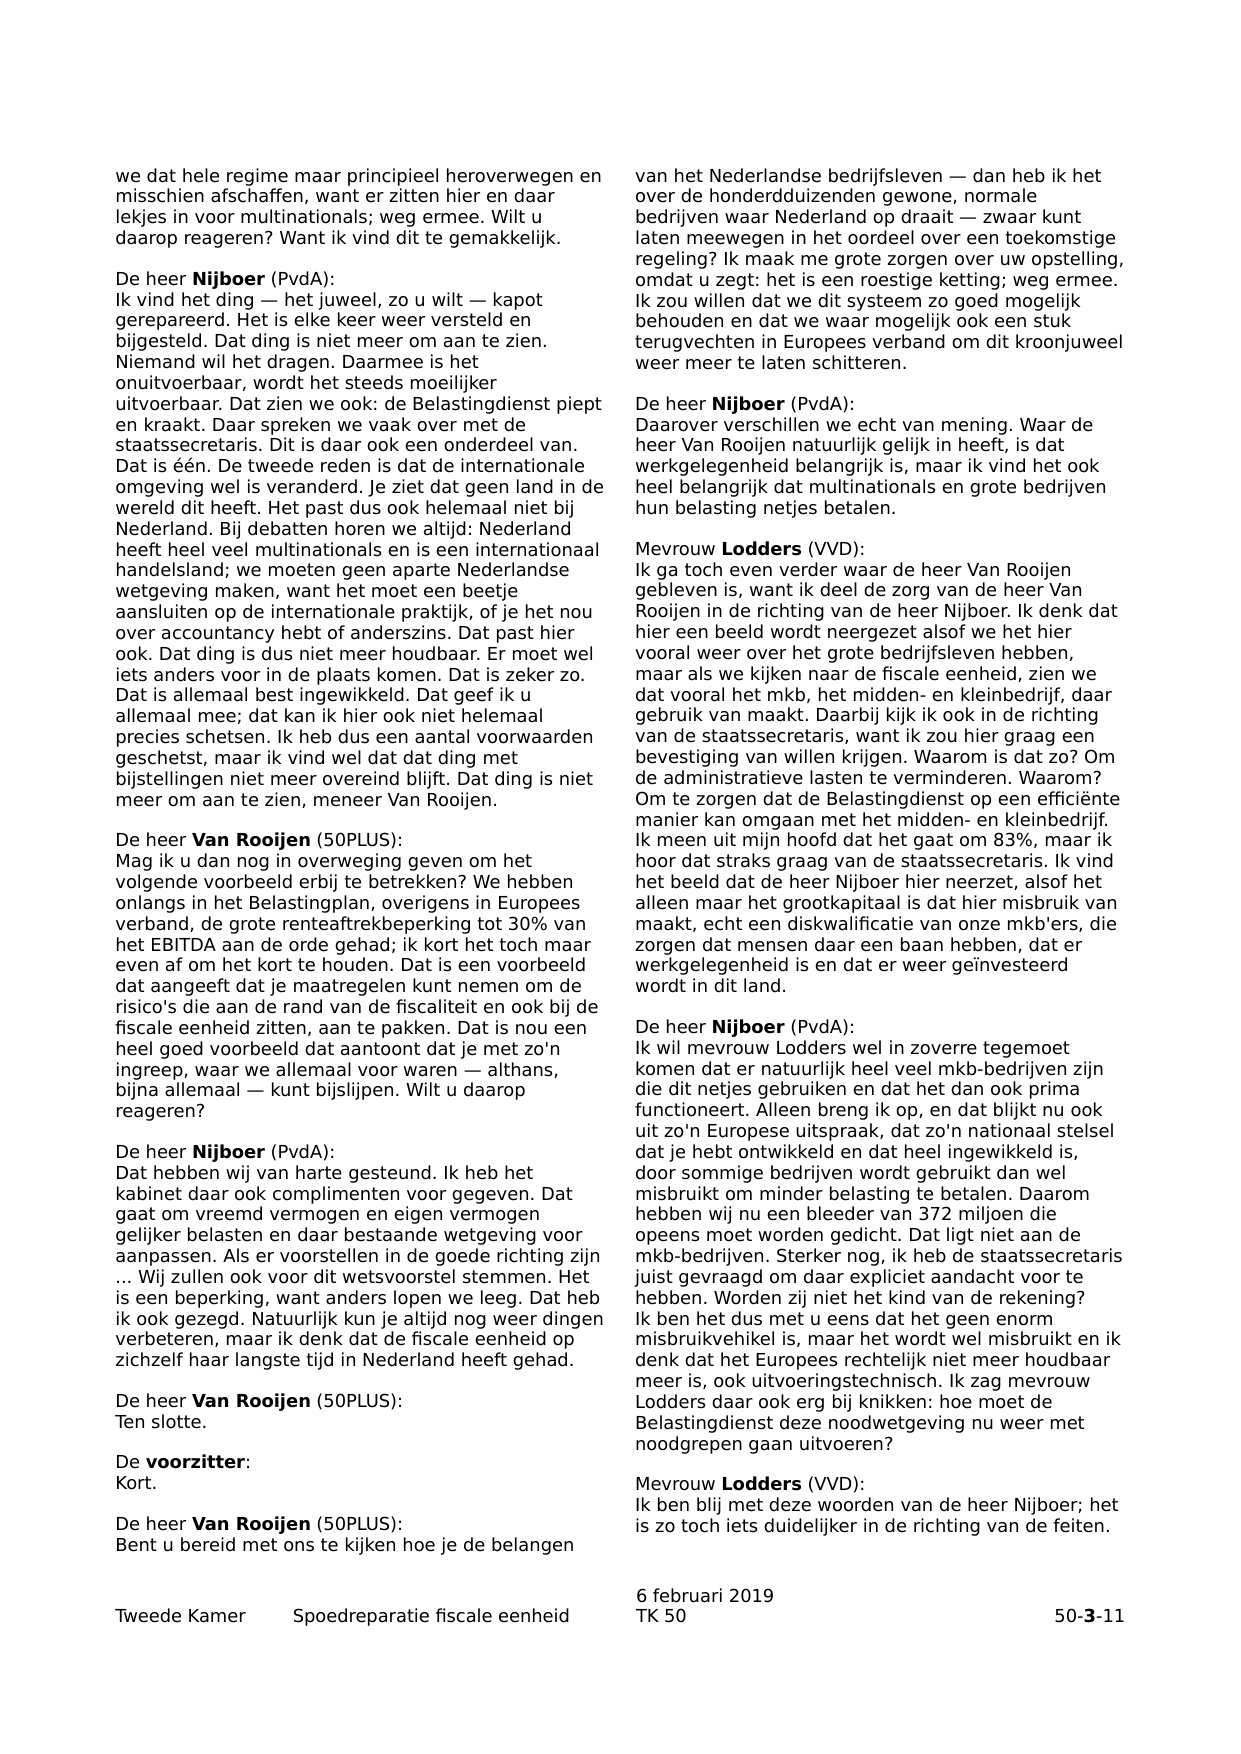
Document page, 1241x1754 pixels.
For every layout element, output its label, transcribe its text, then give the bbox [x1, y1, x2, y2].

text Mag ik u dan nog in overweging geven om het volgende voorbeeld erbij te betrekken? We hebben onlangs in het Belastingplan, overigens in Europees verband, de grote renteaftrekbeperking tot 30% van het EBITDA aan de orde gehad; ik kort het toch maar even af om het kort te houden. Dat is een voorbeeld dat aangeeft dat je maatregelen kunt nemen om de risico's die aan de rand van de fiscaliteit en ook bij de fiscale eenheid zitten, aan te pakken. Dat is nou een heel goed voorbeeld dat aantoont dat je met zo'n ingreep, waar we allemaal voor waren — althans, bijna allemaal — kunt bijslijpen. Wilt u daarop reageren? [115, 851, 605, 1122]
text Ik ben blij met deze woorden van de heer Nijboer; het is zo toch iets duidelijker in de richting van de feiten. [635, 1495, 1125, 1537]
text van het Nederlandse bedrijfsleven — dan heb ik het over de honderdduizenden gewone, normale bedrijven waar Nederland op draait — zwaar kunt laten meewegen in het oordeel over een toekomstige regeling? Ik maak me grote zorgen over uw opstelling, omdat u zegt: het is een roestige ketting; weg ermee. Ik zou willen dat we dit systeem zo goed mogelijk behouden en dat we waar mogelijk ook een stuk terugvechten in Europees verband om dit kroonjuweel weer meer te laten schitteren. [635, 165, 1125, 374]
text Bent u bereid met ons te kijken hoe je de belangen [115, 1535, 605, 1556]
text De voorzitter: [115, 1452, 605, 1473]
text Daarover verschillen we echt van mening. Waar de heer Van Rooijen natuurlijk gelijk in heeft, is dat werkgelegenheid belangrijk is, maar ik vind het ook heel belangrijk dat multinationals en grote bedrijven hun belasting netjes betalen. [635, 414, 1125, 518]
text we dat hele regime maar principieel heroverwegen en misschien afschaffen, want er zitten hier en daar lekjes in voor multinationals; weg ermee. Wilt u daarop reageren? Want ik vind dit te gemakkelijk. [115, 165, 605, 249]
text De heer Van Rooijen (50PLUS): [115, 1514, 605, 1535]
text De heer Nijboer (PvdA): [635, 394, 1125, 414]
text Kort. [115, 1473, 605, 1494]
text De heer Nijboer (PvdA): [635, 1017, 1125, 1037]
text Ik wil mevrouw Lodders wel in zoverre tegemoet komen dat er natuurlijk heel veel mkb-bedrijven zijn die dit netjes gebruiken en dat het dan ook prima functioneert. Alleen breng ik op, en dat blijkt nu ook uit zo'n Europese uitspraak, dat zo'n nationaal stelsel dat je hebt ontwikkeld en dat heel ingewikkeld is, door sommige bedrijven wordt gebruikt dan wel misbruikt om minder belasting te betalen. Daarom hebben wij nu een bleeder van 372 miljoen die opeens moet worden gedicht. Dat ligt niet aan de mkb-bedrijven. Sterker nog, ik heb de staatssecretaris juist gevraagd om daar expliciet aandacht voor te hebben. Worden zij niet het kind van de rekening? [635, 1037, 1125, 1308]
text De heer Nijboer (PvdA): [115, 269, 605, 289]
text Ik ben het dus met u eens dat het geen enorm misbruikvehikel is, maar het wordt wel misbruikt en ik denk dat het Europees rechtelijk niet meer houdbaar meer is, ook uitvoeringstechnisch. Ik zag mevrouw Lodders daar ook erg bij knikken: hoe moet de Belastingdienst deze noodwetgeving nu weer met noodgrepen gaan uitvoeren? [635, 1308, 1125, 1454]
text Mevrouw Lodders (VVD): [635, 538, 1125, 559]
text De heer Van Rooijen (50PLUS): [115, 1391, 605, 1412]
text De heer Nijboer (PvdA): [115, 1142, 605, 1162]
text Dat hebben wij van harte gesteund. Ik heb het kabinet daar ook complimenten voor gegeven. Dat gaat om vreemd vermogen en eigen vermogen gelijker belasten en daar bestaande wetgeving voor aanpassen. Als er voorstellen in de goede richting zijn ... Wij zullen ook voor dit wetsvoorstel stemmen. Het is een beperking, want anders lopen we leeg. Dat heb ik ook gezegd. Natuurlijk kun je altijd nog weer dingen verbeteren, maar ik denk dat de fiscale eenheid op zichzelf haar langste tijd in Nederland heeft gehad. [115, 1162, 605, 1371]
text Ten slotte. [115, 1412, 605, 1432]
text Ik vind het ding — het juweel, zo u wilt — kapot gerepareerd. Het is elke keer weer versteld en bijgesteld. Dat ding is niet meer om aan te zien. Niemand wil het dragen. Daarmee is het onuitvoerbaar, wordt het steeds moeilijker uitvoerbaar. Dat zien we ook: de Belastingdienst piept en kraakt. Daar spreken we vaak over met de staatssecretaris. Dit is daar ook een onderdeel van. Dat is één. De tweede reden is dat de internationale omgeving wel is veranderd. Je ziet dat geen land in de wereld dit heeft. Het past dus ook helemaal niet bij Nederland. Bij debatten horen we altijd: Nederland heeft heel veel multinationals en is een internationaal handelsland; we moeten geen aparte Nederlandse wetgeving maken, want het moet een beetje aansluiten op de internationale praktijk, of je het nou over accountancy hebt of anderszins. Dat past hier ook. Dat ding is dus niet meer houdbaar. Er moet wel iets anders voor in de plaats komen. Dat is zeker zo. Dat is allemaal best ingewikkeld. Dat geef ik u allemaal mee; dat kan ik hier ook niet helemaal precies schetsen. Ik heb dus een aantal voorwaarden geschetst, maar ik vind wel dat dat ding met bijstellingen niet meer overeind blijft. Dat ding is niet meer om aan te zien, meneer Van Rooijen. [115, 289, 605, 810]
text De heer Van Rooijen (50PLUS): [115, 830, 605, 851]
text Mevrouw Lodders (VVD): [635, 1474, 1125, 1495]
text Ik ga toch even verder waar de heer Van Rooijen gebleven is, want ik deel de zorg van de heer Van Rooijen in de richting van de heer Nijboer. Ik denk dat hier een beeld wordt neergezet alsof we het hier vooral weer over het grote bedrijfsleven hebben, maar als we kijken naar de fiscale eenheid, zien we dat vooral het mkb, het midden- en kleinbedrijf, daar gebruik van maakt. Daarbij kijk ik ook in de richting van de staatssecretaris, want ik zou hier graag een bevestiging van willen krijgen. Waarom is dat zo? Om de administratieve lasten te verminderen. Waarom? Om te zorgen dat de Belastingdienst op een efficiënte manier kan omgaan met het midden- en kleinbedrijf. Ik meen uit mijn hoofd dat het gaat om 83%, maar ik hoor dat straks graag van de staatssecretaris. Ik vind het beeld dat de heer Nijboer hier neerzet, alsof het alleen maar het grootkapitaal is dat hier misbruik van maakt, echt een diskwalificatie van onze mkb'ers, die zorgen dat mensen daar een baan hebben, dat er werkgelegenheid is en dat er weer geïnvesteerd wordt in dit land. [635, 559, 1125, 997]
